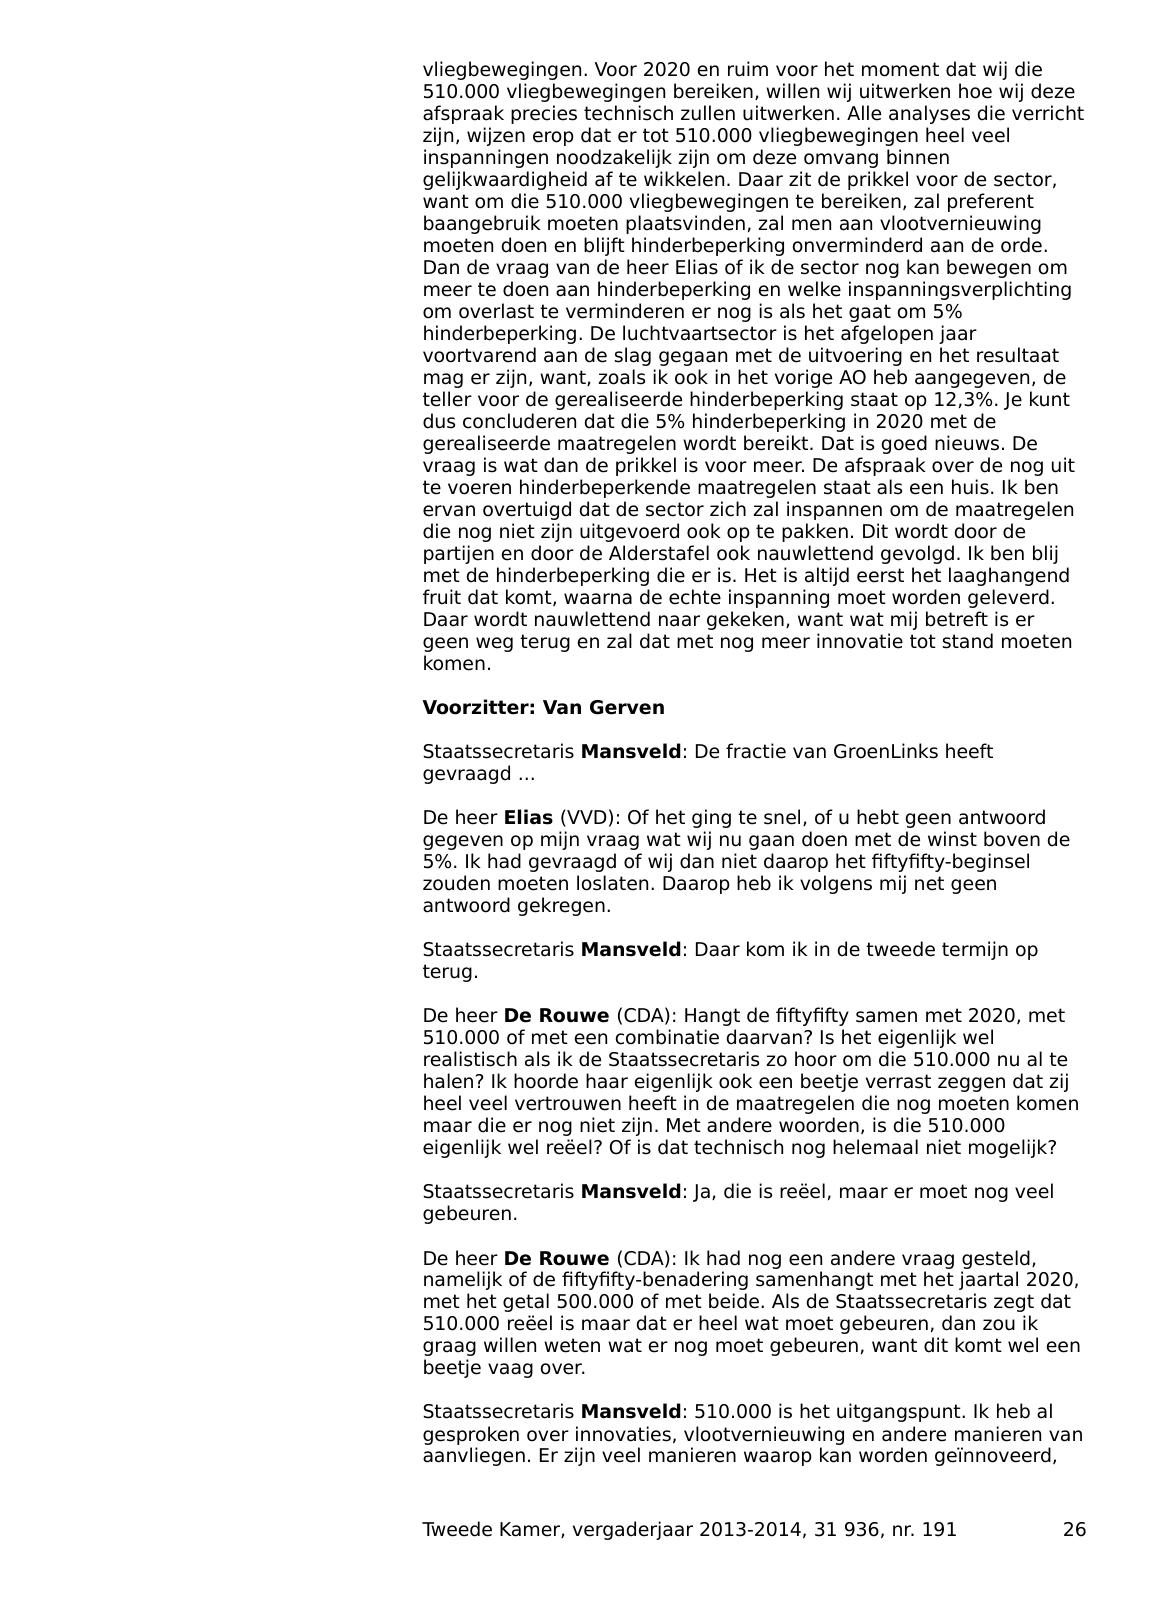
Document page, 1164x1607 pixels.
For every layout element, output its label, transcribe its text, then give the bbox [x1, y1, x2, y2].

text vliegbewegingen. Voor 2020 en ruim voor het moment dat wij die 510.000 vliegbewegingen bereiken, willen wij uitwerken hoe wij deze afspraak precies technisch zullen uitwerken. Alle analyses die verricht zijn, wijzen erop dat er tot 510.000 vliegbewegingen heel veel inspanningen noodzakelijk zijn om deze omvang binnen gelijkwaardigheid af te wikkelen. Daar zit de prikkel voor de sector, want om die 510.000 vliegbewegingen te bereiken, zal preferent baangebruik moeten plaatsvinden, zal men aan vlootvernieuwing moeten doen en blijft hinderbeperking onverminderd aan de orde. [422, 59, 1087, 257]
text De heer De Rouwe (CDA): Hangt de fiftyfifty samen met 2020, met 510.000 of met een combinatie daarvan? Is het eigenlijk wel realistisch als ik de Staatssecretaris zo hoor om die 510.000 nu al te halen? Ik hoorde haar eigenlijk ook een beetje verrast zeggen dat zij heel veel vertrouwen heeft in de maatregelen die nog moeten komen maar die er nog niet zijn. Met andere woorden, is die 510.000 eigenlijk wel reëel? Of is dat technisch nog helemaal niet mogelijk? [422, 1005, 1087, 1159]
text Voorzitter: Van Gerven [422, 697, 1087, 719]
text Staatssecretaris Mansveld: De fractie van GroenLinks heeft gevraagd ... [422, 741, 1087, 785]
text De heer Elias (VVD): Of het ging te snel, of u hebt geen antwoord gegeven op mijn vraag wat wij nu gaan doen met de winst boven de 5%. Ik had gevraagd of wij dan niet daarop het fiftyfifty-beginsel zouden moeten loslaten. Daarop heb ik volgens mij net geen antwoord gekregen. [422, 807, 1087, 917]
text Staatssecretaris Mansveld: Daar kom ik in de tweede termijn op terug. [422, 939, 1087, 983]
text Dan de vraag van de heer Elias of ik de sector nog kan bewegen om meer te doen aan hinderbeperking en welke inspanningsverplichting om overlast te verminderen er nog is als het gaat om 5% hinderbeperking. De luchtvaartsector is het afgelopen jaar voortvarend aan de slag gegaan met de uitvoering en het resultaat mag er zijn, want, zoals ik ook in het vorige AO heb aangegeven, de teller voor de gerealiseerde hinderbeperking staat op 12,3%. Je kunt dus concluderen dat die 5% hinderbeperking in 2020 met de gerealiseerde maatregelen wordt bereikt. Dat is goed nieuws. De vraag is wat dan de prikkel is voor meer. De afspraak over de nog uit te voeren hinderbeperkende maatregelen staat als een huis. Ik ben ervan overtuigd dat de sector zich zal inspannen om de maatregelen die nog niet zijn uitgevoerd ook op te pakken. Dit wordt door de partijen en door de Alderstafel ook nauwlettend gevolgd. Ik ben blij met de hinderbeperking die er is. Het is altijd eerst het laaghangend fruit dat komt, waarna de echte inspanning moet worden geleverd. Daar wordt nauwlettend naar gekeken, want wat mij betreft is er geen weg terug en zal dat met nog meer innovatie tot stand moeten komen. [422, 257, 1087, 674]
text De heer De Rouwe (CDA): Ik had nog een andere vraag gesteld, namelijk of de fiftyfifty-benadering samenhangt met het jaartal 2020, met het getal 500.000 of met beide. Als de Staatssecretaris zegt dat 510.000 reëel is maar dat er heel wat moet gebeuren, dan zou ik graag willen weten wat er nog moet gebeuren, want dit komt wel een beetje vaag over. [422, 1247, 1087, 1379]
text Staatssecretaris Mansveld: 510.000 is het uitgangspunt. Ik heb al gesproken over innovaties, vlootvernieuwing en andere manieren van aanvliegen. Er zijn veel manieren waarop kan worden geïnnoveerd, [422, 1401, 1087, 1467]
text Staatssecretaris Mansveld: Ja, die is reëel, maar er moet nog veel gebeuren. [422, 1181, 1087, 1225]
